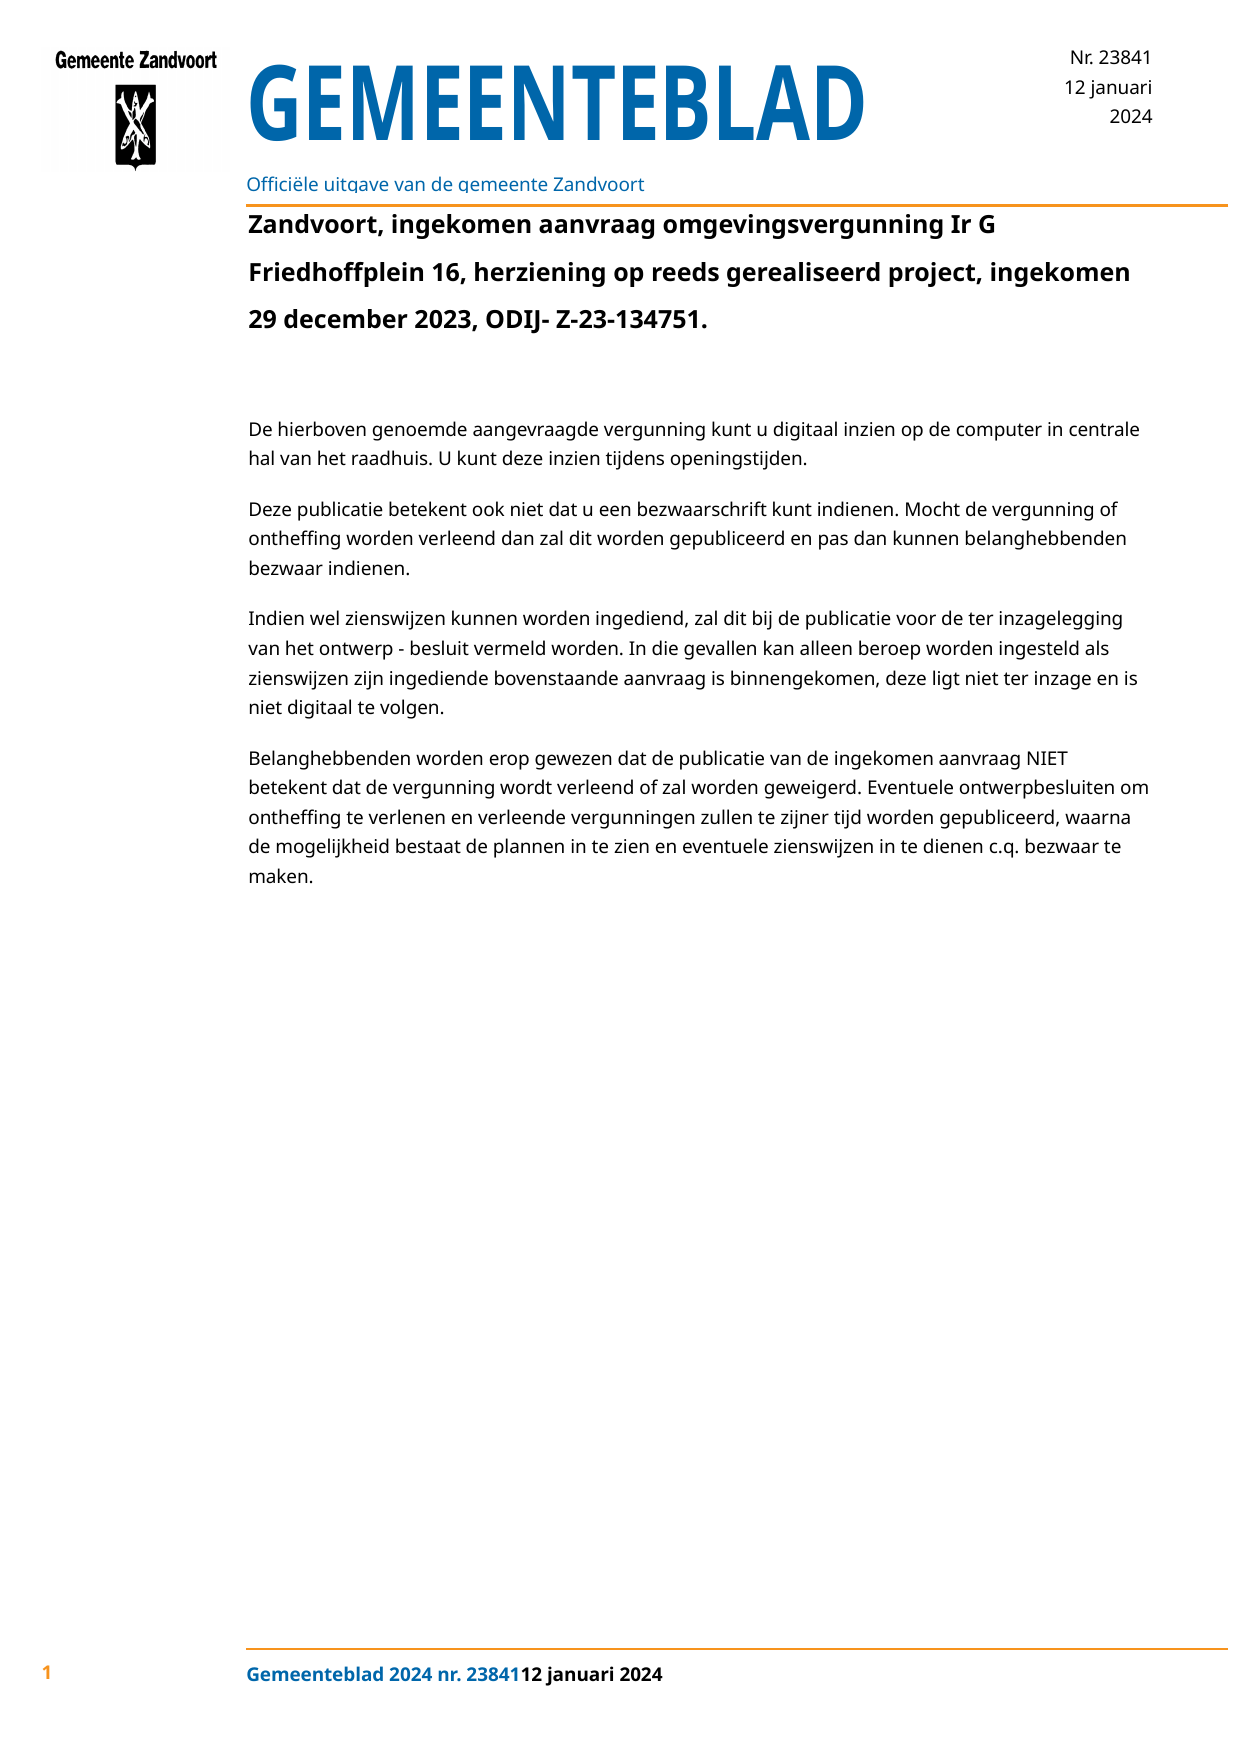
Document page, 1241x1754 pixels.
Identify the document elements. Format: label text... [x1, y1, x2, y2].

text Belanghebbenden worden erop gewezen dat de publicatie van de ingekomen aanvraag NIET betekent dat de vergunning wordt verleend of zal worden geweigerd. Eventuele ontwerpbesluiten om ontheffing te verlenen en verleende vergunningen zullen te zijner tijd worden gepubliceerd, waarna de mogelijkheid bestaat de plannen in te zien en eventuele zienswijzen in te dienen c.q. bezwaar te maken. [248, 745, 1152, 889]
picture [41, 47, 231, 172]
text Deze publicatie betekent ook niet dat u een bezwaarschrift kunt indienen. Mocht de vergunning of ontheffing worden verleend dan zal dit worden gepubliceerd en pas dan kunnen belanghebbenden bezwaar indienen. [248, 496, 1152, 581]
text Indien wel zienswijzen kunnen worden ingediend, zal dit bij de publicatie voor de ter inzagelegging van het ontwerp - besluit vermeld worden. In die gevallen kan alleen beroep worden ingesteld als zienswijzen zijn ingediende bovenstaande aanvraag is binnengekomen, deze ligt niet ter inzage en is niet digitaal te volgen. [248, 606, 1152, 720]
text De hierboven genoemde aangevraagde vergunning kunt u digitaal inzien op de computer in centrale hal van het raadhuis. U kunt deze inzien tijdens openingstijden. [248, 416, 1152, 471]
text Zandvoort, ingekomen aanvraag omgevingsvergunning Ir G Friedhoffplein 16, herziening op reeds gerealiseerd project, ingekomen 29 december 2023, ODIJ- Z-23-134751. [248, 207, 1152, 336]
